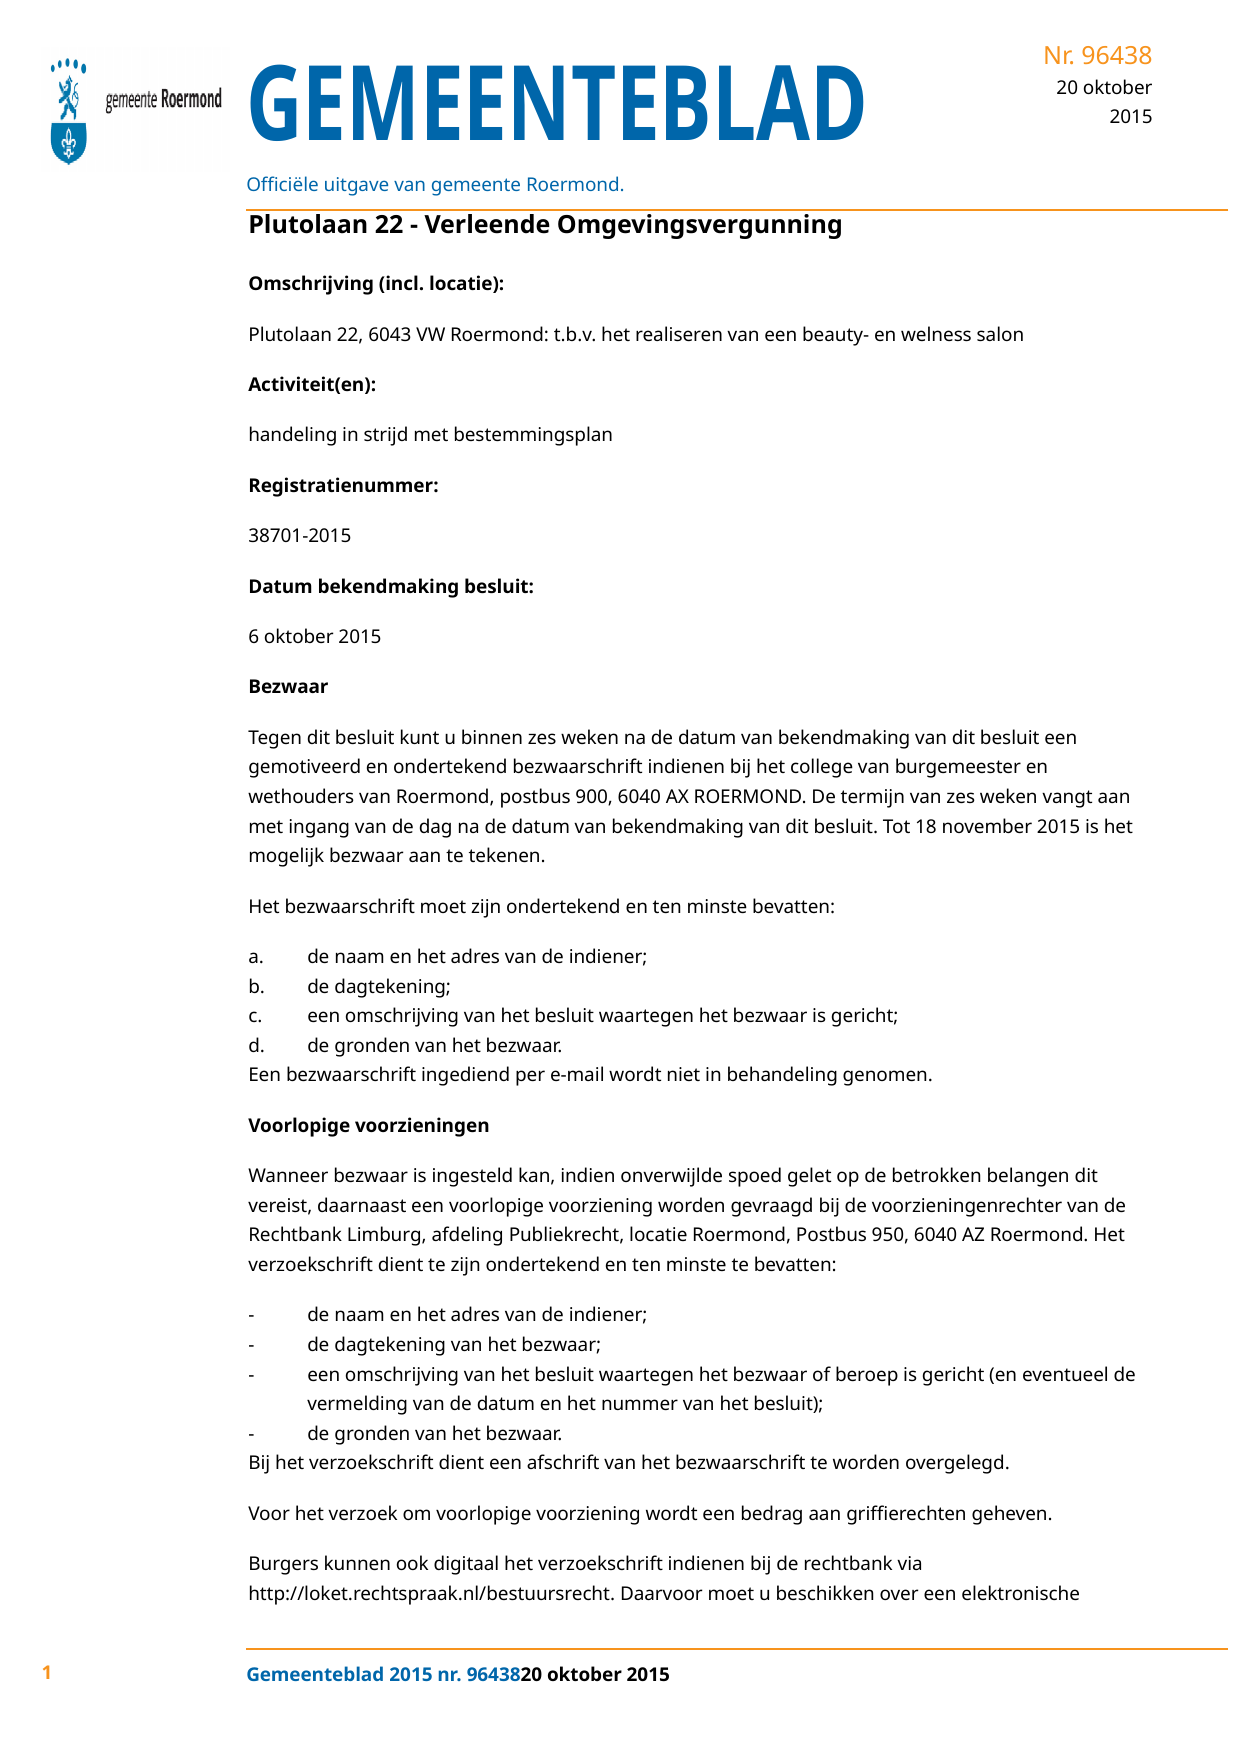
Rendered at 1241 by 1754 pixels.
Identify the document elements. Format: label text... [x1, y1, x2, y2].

text Omschrijving (incl. locatie): [248, 270, 1152, 296]
list de dagtekening; [248, 973, 1152, 998]
text Plutolaan 22 - Verleende Omgevingsvergunning [248, 211, 1152, 241]
text handeling in strijd met bestemmingsplan [248, 422, 1152, 447]
text Bij het verzoekschrift dient een afschrift van het bezwaarschrift te worden overgelegd. [248, 1449, 1152, 1475]
list de naam en het adres van de indiener; [248, 1302, 1152, 1327]
list de gronden van het bezwaar. [248, 1032, 1152, 1058]
text Registratienummer: [248, 472, 1152, 498]
text Het bezwaarschrift moet zijn ondertekend en ten minste bevatten: [248, 893, 1152, 918]
text Plutolaan 22, 6043 VW Roermond: t.b.v. het realiseren van een beauty- en welness salon [248, 321, 1152, 346]
text Voorlopige voorzieningen [248, 1112, 1152, 1138]
list de gronden van het bezwaar. [248, 1420, 1152, 1446]
text 38701-2015 [248, 522, 1152, 548]
text Tegen dit besluit kunt u binnen zes weken na de datum van bekendmaking van dit besluit een gemotiveerd en ondertekend bezwaarschrift indienen bij het college van burgemeester en wethouders van Roermond, postbus 900, 6040 AX ROERMOND. De termijn van zes weken vangt aan met ingang van de dag na de datum van bekendmaking van dit besluit. Tot 18 november 2015 is het mogelijk bezwaar aan te tekenen. [248, 724, 1152, 868]
text Activiteit(en): [248, 371, 1152, 397]
text Een bezwaarschrift ingediend per e-mail wordt niet in behandeling genomen. [248, 1062, 1152, 1087]
list een omschrijving van het besluit waartegen het bezwaar is gericht; [248, 1002, 1152, 1028]
list de dagtekening van het bezwaar; [248, 1331, 1152, 1357]
picture [41, 47, 231, 172]
text Datum bekendmaking besluit: [248, 573, 1152, 598]
list een omschrijving van het besluit waartegen het bezwaar of beroep is gericht (en eventueel de vermelding van de datum en het nummer van het besluit); [248, 1361, 1152, 1416]
text Wanneer bezwaar is ingesteld kan, indien onverwijlde spoed gelet op de betrokken belangen dit vereist, daarnaast een voorlopige voorziening worden gevraagd bij de voorzieningenrechter van de Rechtbank Limburg, afdeling Publiekrecht, locatie Roermond, Postbus 950, 6040 AZ Roermond. Het verzoekschrift dient te zijn ondertekend en ten minste te bevatten: [248, 1162, 1152, 1277]
text Bezwaar [248, 674, 1152, 699]
text 6 oktober 2015 [248, 623, 1152, 649]
text Voor het verzoek om voorlopige voorziening wordt een bedrag aan griffierechten geheven. [248, 1500, 1152, 1526]
list de naam en het adres van de indiener; [248, 943, 1152, 969]
text Burgers kunnen ook digitaal het verzoekschrift indienen bij de rechtbank via http://loket.rechtspraak.nl/bestuursrecht. Daarvoor moet u beschikken over een elektronische [248, 1550, 1152, 1606]
